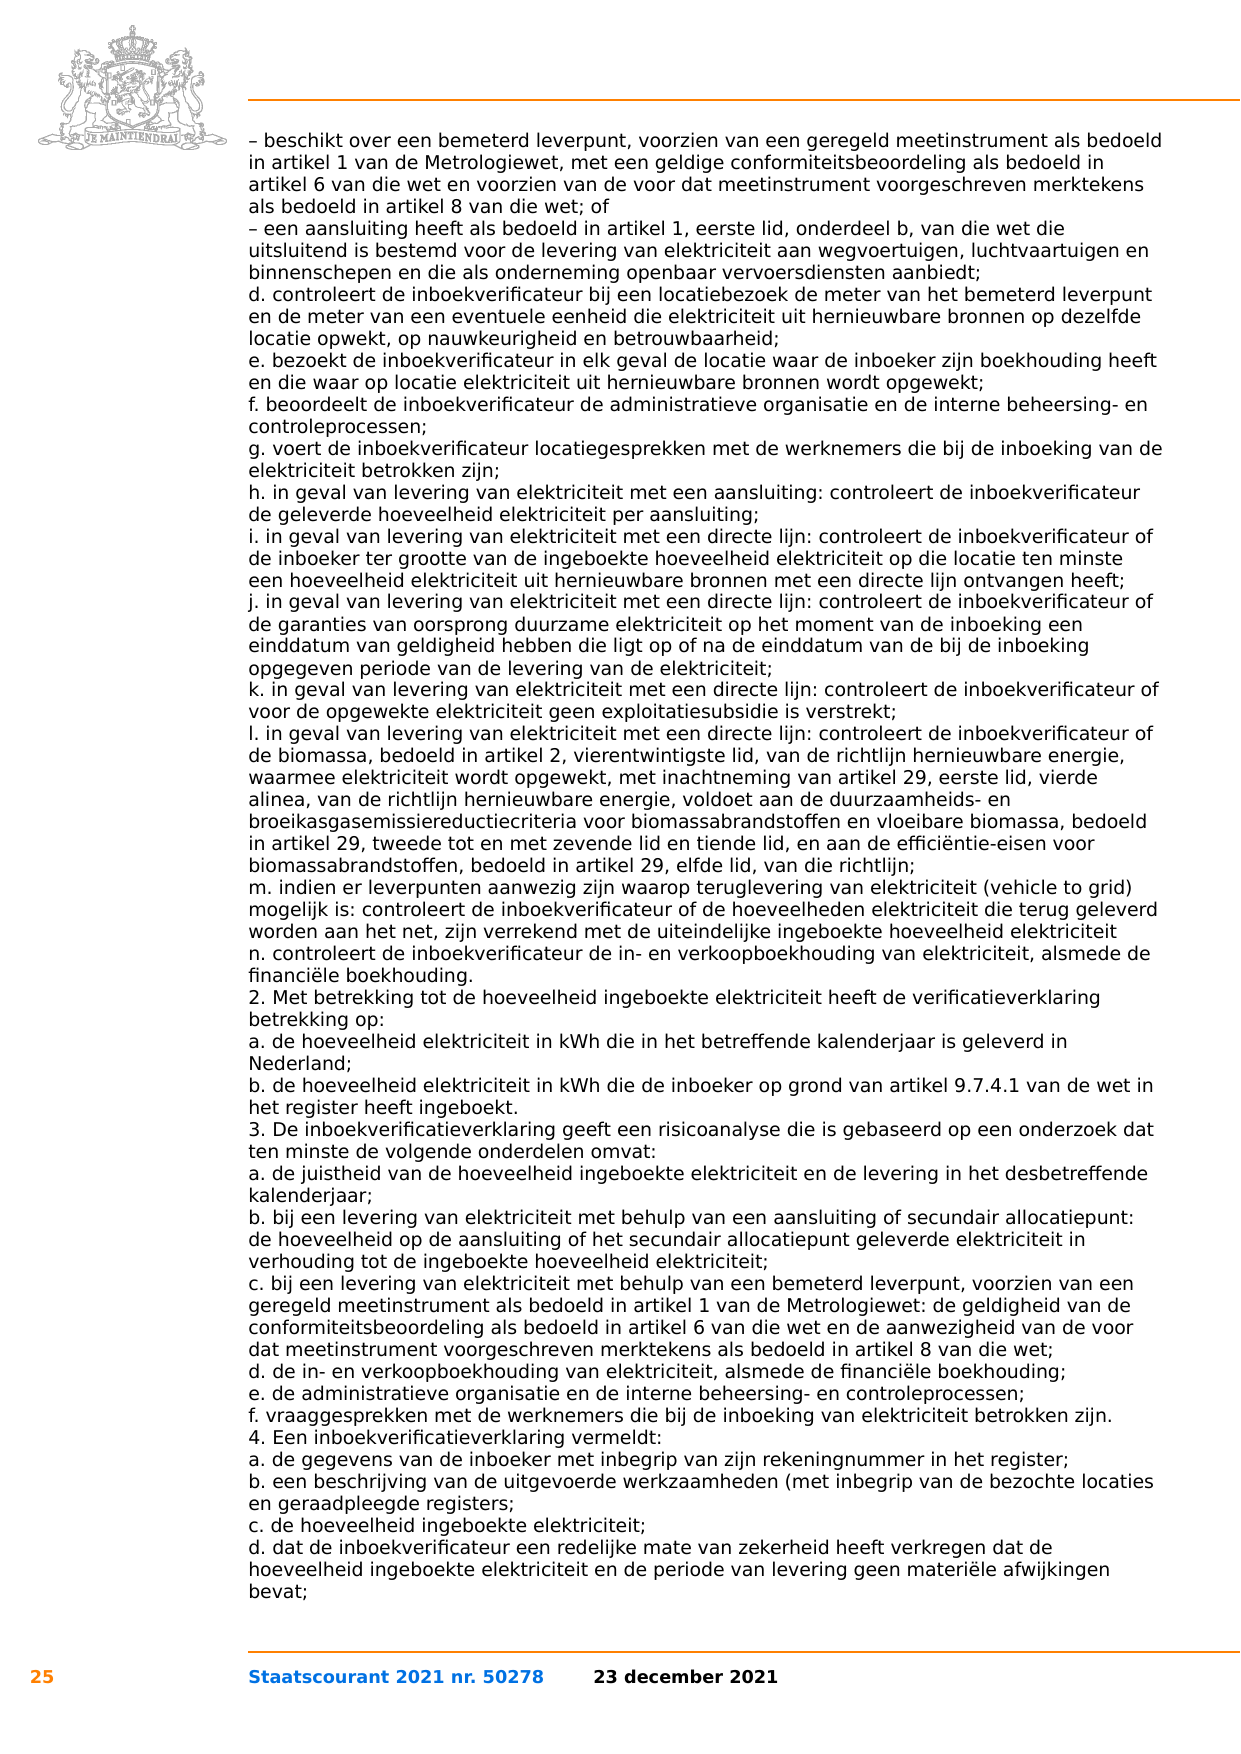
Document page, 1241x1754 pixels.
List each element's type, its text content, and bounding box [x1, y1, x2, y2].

text b. een beschrijving van de uitgevoerde werkzaamheden (met inbegrip van de bezochte locaties en geraadpleegde registers; [248, 1471, 1163, 1514]
text f. beoordeelt de inboekverificateur de administratieve organisatie en de interne beheersing- en controleprocessen; [248, 394, 1163, 438]
text a. de gegevens van de inboeker met inbegrip van zijn rekeningnummer in het register; [248, 1449, 1163, 1471]
text b. de hoeveelheid elektriciteit in kWh die de inboeker op grond van artikel 9.7.4.1 van de wet in het register heeft ingeboekt. [248, 1075, 1163, 1119]
text a. de juistheid van de hoeveelheid ingeboekte elektriciteit en de levering in het desbetreffende kalenderjaar; [248, 1163, 1163, 1207]
text a. de hoeveelheid elektriciteit in kWh die in het betreffende kalenderjaar is geleverd in Nederland; [248, 1031, 1163, 1075]
text c. bij een levering van elektriciteit met behulp van een bemeterd leverpunt, voorzien van een geregeld meetinstrument als bedoeld in artikel 1 van de Metrologiewet: de geldigheid van de conformiteitsbeoordeling als bedoeld in artikel 6 van die wet en de aanwezigheid van de voor dat meetinstrument voorgeschreven merktekens als bedoeld in artikel 8 van die wet; [248, 1273, 1163, 1361]
text l. in geval van levering van elektriciteit met een directe lijn: controleert de inboekverificateur of de biomassa, bedoeld in artikel 2, vierentwintigste lid, van de richtlijn hernieuwbare energie, waarmee elektriciteit wordt opgewekt, met inachtneming van artikel 29, eerste lid, vierde alinea, van de richtlijn hernieuwbare energie, voldoet aan de duurzaamheids- en broeikasgasemissiereductiecriteria voor biomassabrandstoffen en vloeibare biomassa, bedoeld in artikel 29, tweede tot en met zevende lid en tiende lid, en aan de efficiëntie-eisen voor biomassabrandstoffen, bedoeld in artikel 29, elfde lid, van die richtlijn; [248, 723, 1163, 877]
text – beschikt over een bemeterd leverpunt, voorzien van een geregeld meetinstrument als bedoeld in artikel 1 van de Metrologiewet, met een geldige conformiteitsbeoordeling als bedoeld in artikel 6 van die wet en voorzien van de voor dat meetinstrument voorgeschreven merktekens als bedoeld in artikel 8 van die wet; of [248, 130, 1163, 218]
text n. controleert de inboekverificateur de in- en verkoopboekhouding van elektriciteit, alsmede de financiële boekhouding. [248, 943, 1163, 987]
text e. bezoekt de inboekverificateur in elk geval de locatie waar de inboeker zijn boekhouding heeft en die waar op locatie elektriciteit uit hernieuwbare bronnen wordt opgewekt; [248, 350, 1163, 394]
text e. de administratieve organisatie en de interne beheersing- en controleprocessen; [248, 1383, 1163, 1405]
text c. de hoeveelheid ingeboekte elektriciteit; [248, 1514, 1163, 1537]
text j. in geval van levering van elektriciteit met een directe lijn: controleert de inboekverificateur of de garanties van oorsprong duurzame elektriciteit op het moment van de inboeking een einddatum van geldigheid hebben die ligt op of na de einddatum van de bij de inboeking opgegeven periode van de levering van de elektriciteit; [248, 591, 1163, 679]
text k. in geval van levering van elektriciteit met een directe lijn: controleert de inboekverificateur of voor de opgewekte elektriciteit geen exploitatiesubsidie is verstrekt; [248, 679, 1163, 723]
text f. vraaggesprekken met de werknemers die bij de inboeking van elektriciteit betrokken zijn. [248, 1405, 1163, 1427]
text m. indien er leverpunten aanwezig zijn waarop teruglevering van elektriciteit (vehicle to grid) mogelijk is: controleert de inboekverificateur of de hoeveelheden elektriciteit die terug geleverd worden aan het net, zijn verrekend met de uiteindelijke ingeboekte hoeveelheid elektriciteit [248, 877, 1163, 943]
text 3. De inboekverificatieverklaring geeft een risicoanalyse die is gebaseerd op een onderzoek dat ten minste de volgende onderdelen omvat: [248, 1119, 1163, 1163]
text d. de in- en verkoopboekhouding van elektriciteit, alsmede de financiële boekhouding; [248, 1361, 1163, 1383]
text g. voert de inboekverificateur locatiegesprekken met de werknemers die bij de inboeking van de elektriciteit betrokken zijn; [248, 438, 1163, 482]
text 4. Een inboekverificatieverklaring vermeldt: [248, 1427, 1163, 1449]
text 2. Met betrekking tot de hoeveelheid ingeboekte elektriciteit heeft de verificatieverklaring betrekking op: [248, 987, 1163, 1031]
text i. in geval van levering van elektriciteit met een directe lijn: controleert de inboekverificateur of de inboeker ter grootte van de ingeboekte hoeveelheid elektriciteit op die locatie ten minste een hoeveelheid elektriciteit uit hernieuwbare bronnen met een directe lijn ontvangen heeft; [248, 526, 1163, 591]
text d. controleert de inboekverificateur bij een locatiebezoek de meter van het bemeterd leverpunt en de meter van een eventuele eenheid die elektriciteit uit hernieuwbare bronnen op dezelfde locatie opwekt, op nauwkeurigheid en betrouwbaarheid; [248, 284, 1163, 350]
picture [38, 25, 227, 150]
text d. dat de inboekverificateur een redelijke mate van zekerheid heeft verkregen dat de hoeveelheid ingeboekte elektriciteit en de periode van levering geen materiële afwijkingen bevat; [248, 1537, 1163, 1602]
text – een aansluiting heeft als bedoeld in artikel 1, eerste lid, onderdeel b, van die wet die uitsluitend is bestemd voor de levering van elektriciteit aan wegvoertuigen, luchtvaartuigen en binnenschepen en die als onderneming openbaar vervoersdiensten aanbiedt; [248, 218, 1163, 284]
text h. in geval van levering van elektriciteit met een aansluiting: controleert de inboekverificateur de geleverde hoeveelheid elektriciteit per aansluiting; [248, 482, 1163, 526]
text b. bij een levering van elektriciteit met behulp van een aansluiting of secundair allocatiepunt: de hoeveelheid op de aansluiting of het secundair allocatiepunt geleverde elektriciteit in verhouding tot de ingeboekte hoeveelheid elektriciteit; [248, 1207, 1163, 1273]
